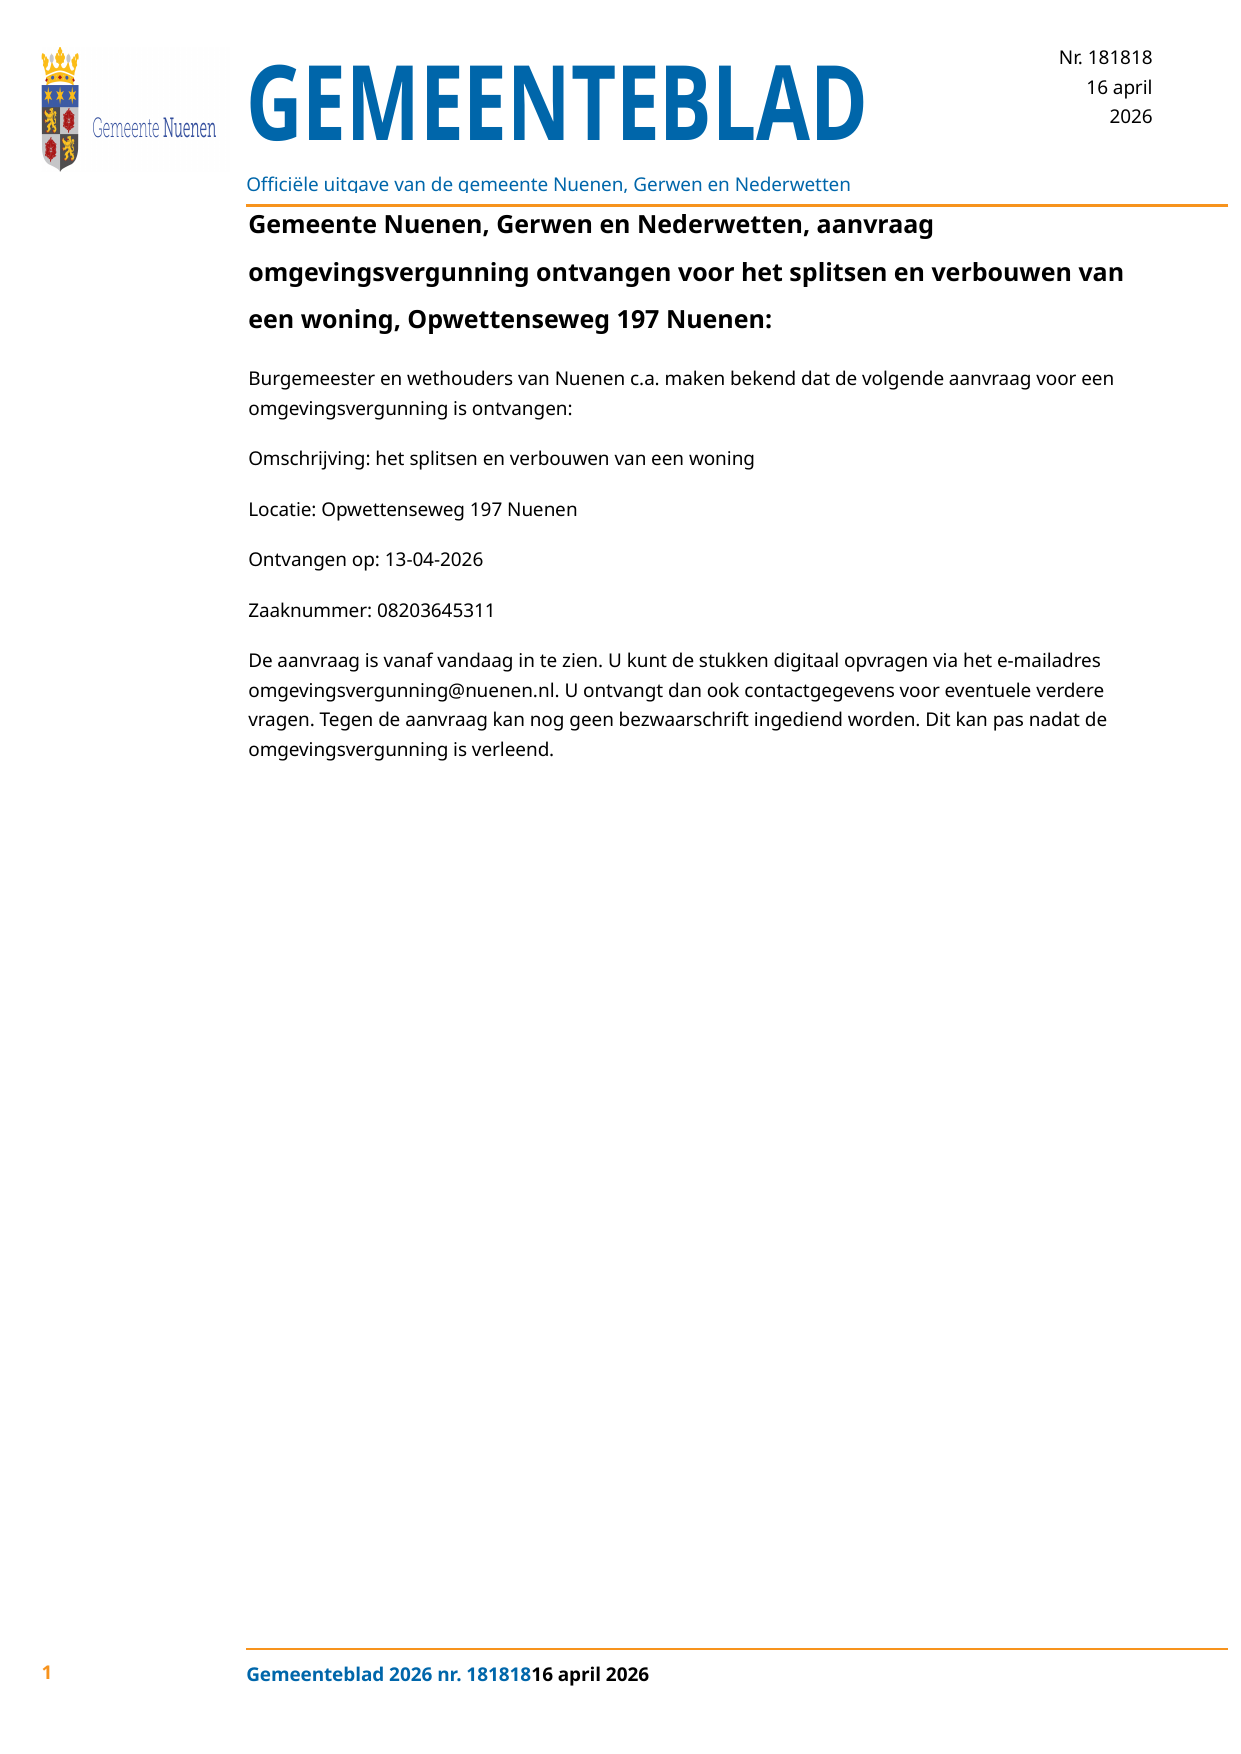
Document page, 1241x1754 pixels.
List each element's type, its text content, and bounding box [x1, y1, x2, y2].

picture [41, 47, 231, 172]
text Omschrijving: het splitsen en verbouwen van een woning [248, 446, 1152, 471]
text Burgemeester en wethouders van Nuenen c.a. maken bekend dat de volgende aanvraag voor een omgevingsvergunning is ontvangen: [248, 366, 1152, 421]
text Locatie: Opwettenseweg 197 Nuenen [248, 496, 1152, 522]
text Gemeente Nuenen, Gerwen en Nederwetten, aanvraag omgevingsvergunning ontvangen voor het splitsen en verbouwen van een woning, Opwettenseweg 197 Nuenen: [248, 207, 1152, 336]
text Ontvangen op: 13-04-2026 [248, 546, 1152, 572]
text Zaaknummer: 08203645311 [248, 597, 1152, 622]
text De aanvraag is vanaf vandaag in te zien. U kunt de stukken digitaal opvragen via het e-mailadres omgevingsvergunning@nuenen.nl. U ontvangt dan ook contactgegevens voor eventuele verdere vragen. Tegen de aanvraag kan nog geen bezwaarschrift ingediend worden. Dit kan pas nadat de omgevingsvergunning is verleend. [248, 647, 1152, 762]
